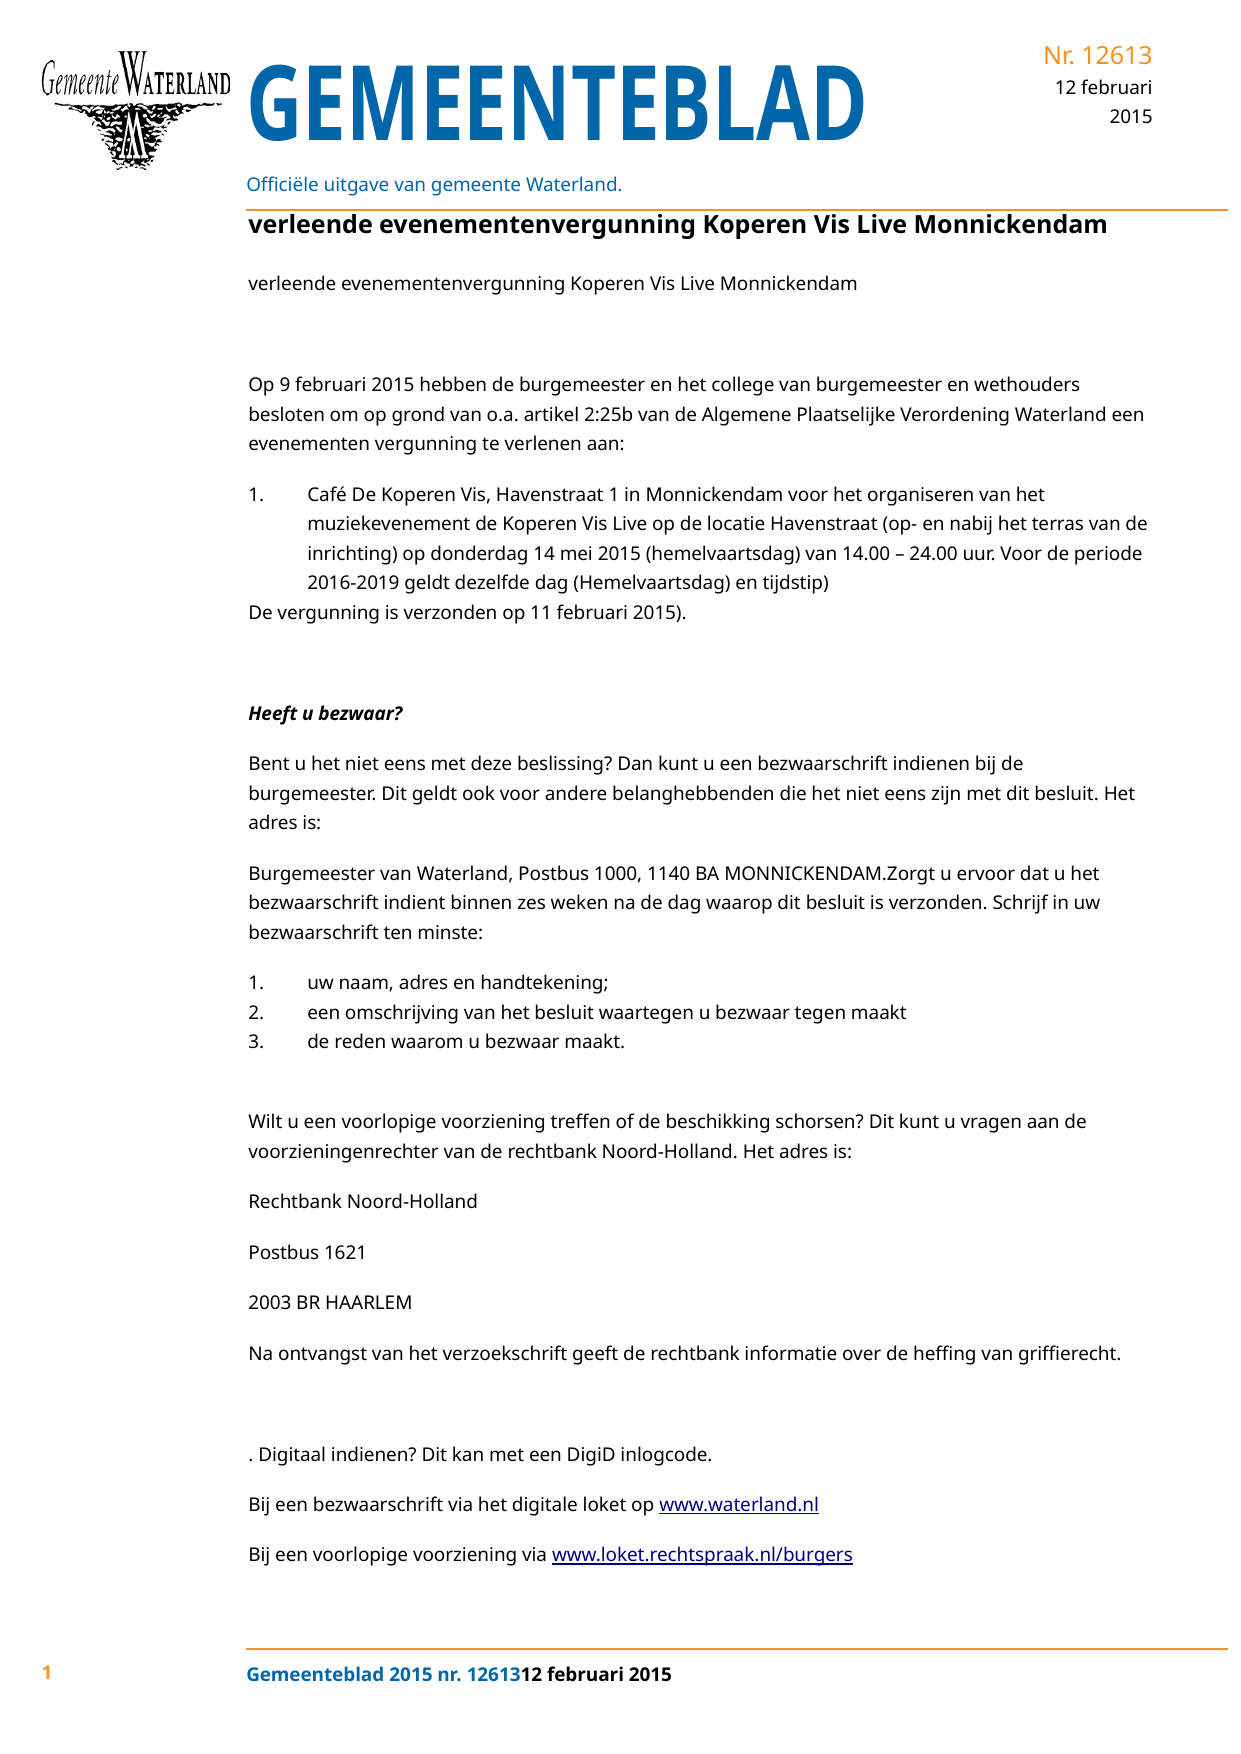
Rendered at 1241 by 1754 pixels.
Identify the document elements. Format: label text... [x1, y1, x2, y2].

text Rechtbank Noord-Holland [248, 1189, 1152, 1214]
text Postbus 1621 [248, 1239, 1152, 1265]
list Café De Koperen Vis, Havenstraat 1 in Monnickendam voor het organiseren van het muziekevenement de Koperen Vis Live op de locatie Havenstraat (op- en nabij het terras van de inrichting) op donderdag 14 mei 2015 (hemelvaartsdag) van 14.00 – 24.00 uur. Voor de periode 2016-2019 geldt dezelfde dag (Hemelvaartsdag) en tijdstip) [248, 481, 1152, 595]
list de reden waarom u bezwaar maakt. [248, 1029, 1152, 1054]
picture [41, 47, 231, 172]
list een omschrijving van het besluit waartegen u bezwaar tegen maakt [248, 999, 1152, 1025]
text Heeft u bezwaar? [248, 700, 1152, 726]
text Burgemeester van Waterland, Postbus 1000, 1140 BA MONNICKENDAM.Zorgt u ervoor dat u het bezwaarschrift indient binnen zes weken na de dag waarop dit besluit is verzonden. Schrijf in uw bezwaarschrift ten minste: [248, 860, 1152, 945]
text 2003 BR HAARLEM [248, 1289, 1152, 1315]
text verleende evenementenvergunning Koperen Vis Live Monnickendam [248, 211, 1152, 241]
text Na ontvangst van het verzoekschrift geeft de rechtbank informatie over de heffing van griffierecht. [248, 1340, 1152, 1366]
list uw naam, adres en handtekening; [248, 969, 1152, 995]
text Wilt u een voorlopige voorziening treffen of de beschikking schorsen? Dit kunt u vragen aan de voorzieningenrechter van de rechtbank Noord-Holland. Het adres is: [248, 1109, 1152, 1164]
text Bent u het niet eens met deze beslissing? Dan kunt u een bezwaarschrift indienen bij de burgemeester. Dit geldt ook voor andere belanghebbenden die het niet eens zijn met dit besluit. Het adres is: [248, 750, 1152, 835]
text Bij een bezwaarschrift via het digitale loket op www.waterland.nl [248, 1491, 1152, 1517]
text verleende evenementenvergunning Koperen Vis Live Monnickendam [248, 270, 1152, 296]
text Bij een voorlopige voorziening via www.loket.rechtspraak.nl/burgers [248, 1542, 1152, 1567]
text Op 9 februari 2015 hebben de burgemeester en het college van burgemeester en wethouders besloten om op grond van o.a. artikel 2:25b van de Algemene Plaatselijke Verordening Waterland een evenementen vergunning te verlenen aan: [248, 371, 1152, 456]
text . Digitaal indienen? Dit kan met een DigiD inlogcode. [248, 1441, 1152, 1466]
text De vergunning is verzonden op 11 februari 2015). [248, 599, 1152, 625]
